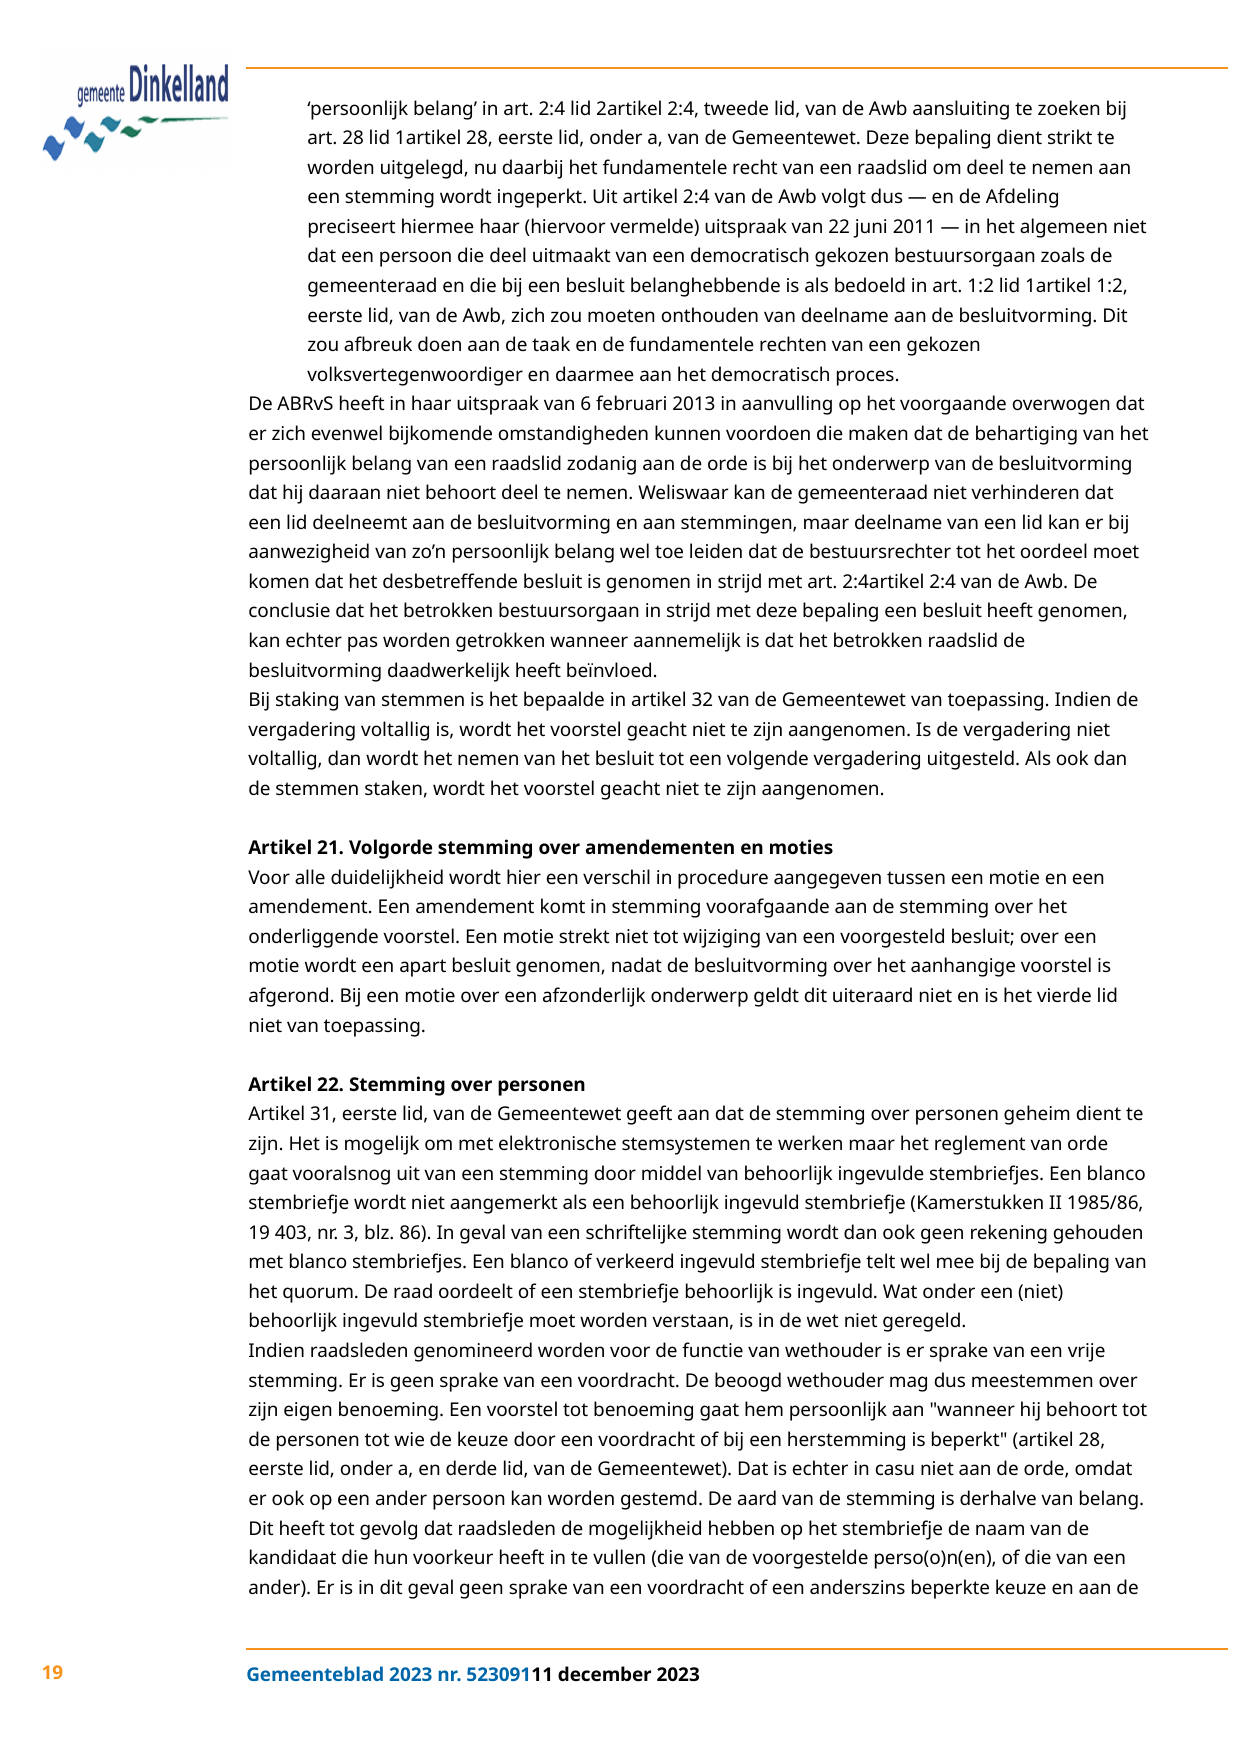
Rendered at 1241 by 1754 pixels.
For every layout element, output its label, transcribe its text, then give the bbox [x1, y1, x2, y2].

text Voor alle duidelijkheid wordt hier een verschil in procedure aangegeven tussen een motie en een amendement. Een amendement komt in stemming voorafgaande aan de stemming over het onderliggende voorstel. Een motie strekt niet tot wijziging van een voorgesteld besluit; over een motie wordt een apart besluit genomen, nadat de besluitvorming over het aanhangige voorstel is afgerond. Bij een motie over een afzonderlijk onderwerp geldt dit uiteraard niet en is het vierde lid niet van toepassing. [248, 864, 1152, 1038]
text Indien raadsleden genomineerd worden voor de functie van wethouder is er sprake van een vrije stemming. Er is geen sprake van een voordracht. De beoogd wethouder mag dus meestemmen over zijn eigen benoeming. Een voorstel tot benoeming gaat hem persoonlijk aan "wanneer hij behoort tot de personen tot wie de keuze door een voordracht of bij een herstemming is beperkt" (artikel 28, eerste lid, onder a, en derde lid, van de Gemeentewet). Dat is echter in casu niet aan de orde, omdat er ook op een ander persoon kan worden gestemd. De aard van de stemming is derhalve van belang. [248, 1337, 1152, 1511]
text Artikel 22. Stemming over personen [248, 1071, 1152, 1097]
list ‘persoonlijk belang’ in art. 2:4 lid 2artikel 2:4, tweede lid, van de Awb aansluiting te zoeken bij art. 28 lid 1artikel 28, eerste lid, onder a, van de Gemeentewet. Deze bepaling dient strikt te worden uitgelegd, nu daarbij het fundamentele recht van een raadslid om deel te nemen aan een stemming wordt ingeperkt. Uit artikel 2:4 van de Awb volgt dus — en de Afdeling preciseert hiermee haar (hiervoor vermelde) uitspraak van 22 juni 2011 — in het algemeen niet dat een persoon die deel uitmaakt van een democratisch gekozen bestuursorgaan zoals de gemeenteraad en die bij een besluit belanghebbende is als bedoeld in art. 1:2 lid 1artikel 1:2, eerste lid, van de Awb, zich zou moeten onthouden van deelname aan de besluitvorming. Dit zou afbreuk doen aan de taak en de fundamentele rechten van een gekozen volksvertegenwoordiger en daarmee aan het democratisch proces. [248, 95, 1152, 387]
text Artikel 31, eerste lid, van de Gemeentewet geeft aan dat de stemming over personen geheim dient te zijn. Het is mogelijk om met elektronische stemsystemen te werken maar het reglement van orde gaat vooralsnog uit van een stemming door middel van behoorlijk ingevulde stembriefjes. Een blanco stembriefje wordt niet aangemerkt als een behoorlijk ingevuld stembriefje (Kamerstukken II 1985/86, 19 403, nr. 3, blz. 86). In geval van een schriftelijke stemming wordt dan ook geen rekening gehouden met blanco stembriefjes. Een blanco of verkeerd ingevuld stembriefje telt wel mee bij de bepaling van het quorum. De raad oordeelt of een stembriefje behoorlijk is ingevuld. Wat onder een (niet) behoorlijk ingevuld stembriefje moet worden verstaan, is in de wet niet geregeld. [248, 1101, 1152, 1333]
picture [41, 47, 231, 172]
text Artikel 21. Volgorde stemming over amendementen en moties [248, 834, 1152, 860]
text Dit heeft tot gevolg dat raadsleden de mogelijkheid hebben op het stembriefje de naam van de kandidaat die hun voorkeur heeft in te vullen (die van de voorgestelde perso(o)n(en), of die van een ander). Er is in dit geval geen sprake van een voordracht of een anderszins beperkte keuze en aan de [248, 1515, 1152, 1600]
text Bij staking van stemmen is het bepaalde in artikel 32 van de Gemeentewet van toepassing. Indien de vergadering voltallig is, wordt het voorstel geacht niet te zijn aangenomen. Is de vergadering niet voltallig, dan wordt het nemen van het besluit tot een volgende vergadering uitgesteld. Als ook dan de stemmen staken, wordt het voorstel geacht niet te zijn aangenomen. [248, 686, 1152, 801]
text De ABRvS heeft in haar uitspraak van 6 februari 2013 in aanvulling op het voorgaande overwogen dat er zich evenwel bijkomende omstandigheden kunnen voordoen die maken dat de behartiging van het persoonlijk belang van een raadslid zodanig aan de orde is bij het onderwerp van de besluitvorming dat hij daaraan niet behoort deel te nemen. Weliswaar kan de gemeenteraad niet verhinderen dat een lid deelneemt aan de besluitvorming en aan stemmingen, maar deelname van een lid kan er bij aanwezigheid van zo’n persoonlijk belang wel toe leiden dat de bestuursrechter tot het oordeel moet komen dat het desbetreffende besluit is genomen in strijd met art. 2:4artikel 2:4 van de Awb. De conclusie dat het betrokken bestuursorgaan in strijd met deze bepaling een besluit heeft genomen, kan echter pas worden getrokken wanneer aannemelijk is dat het betrokken raadslid de besluitvorming daadwerkelijk heeft beïnvloed. [248, 391, 1152, 683]
